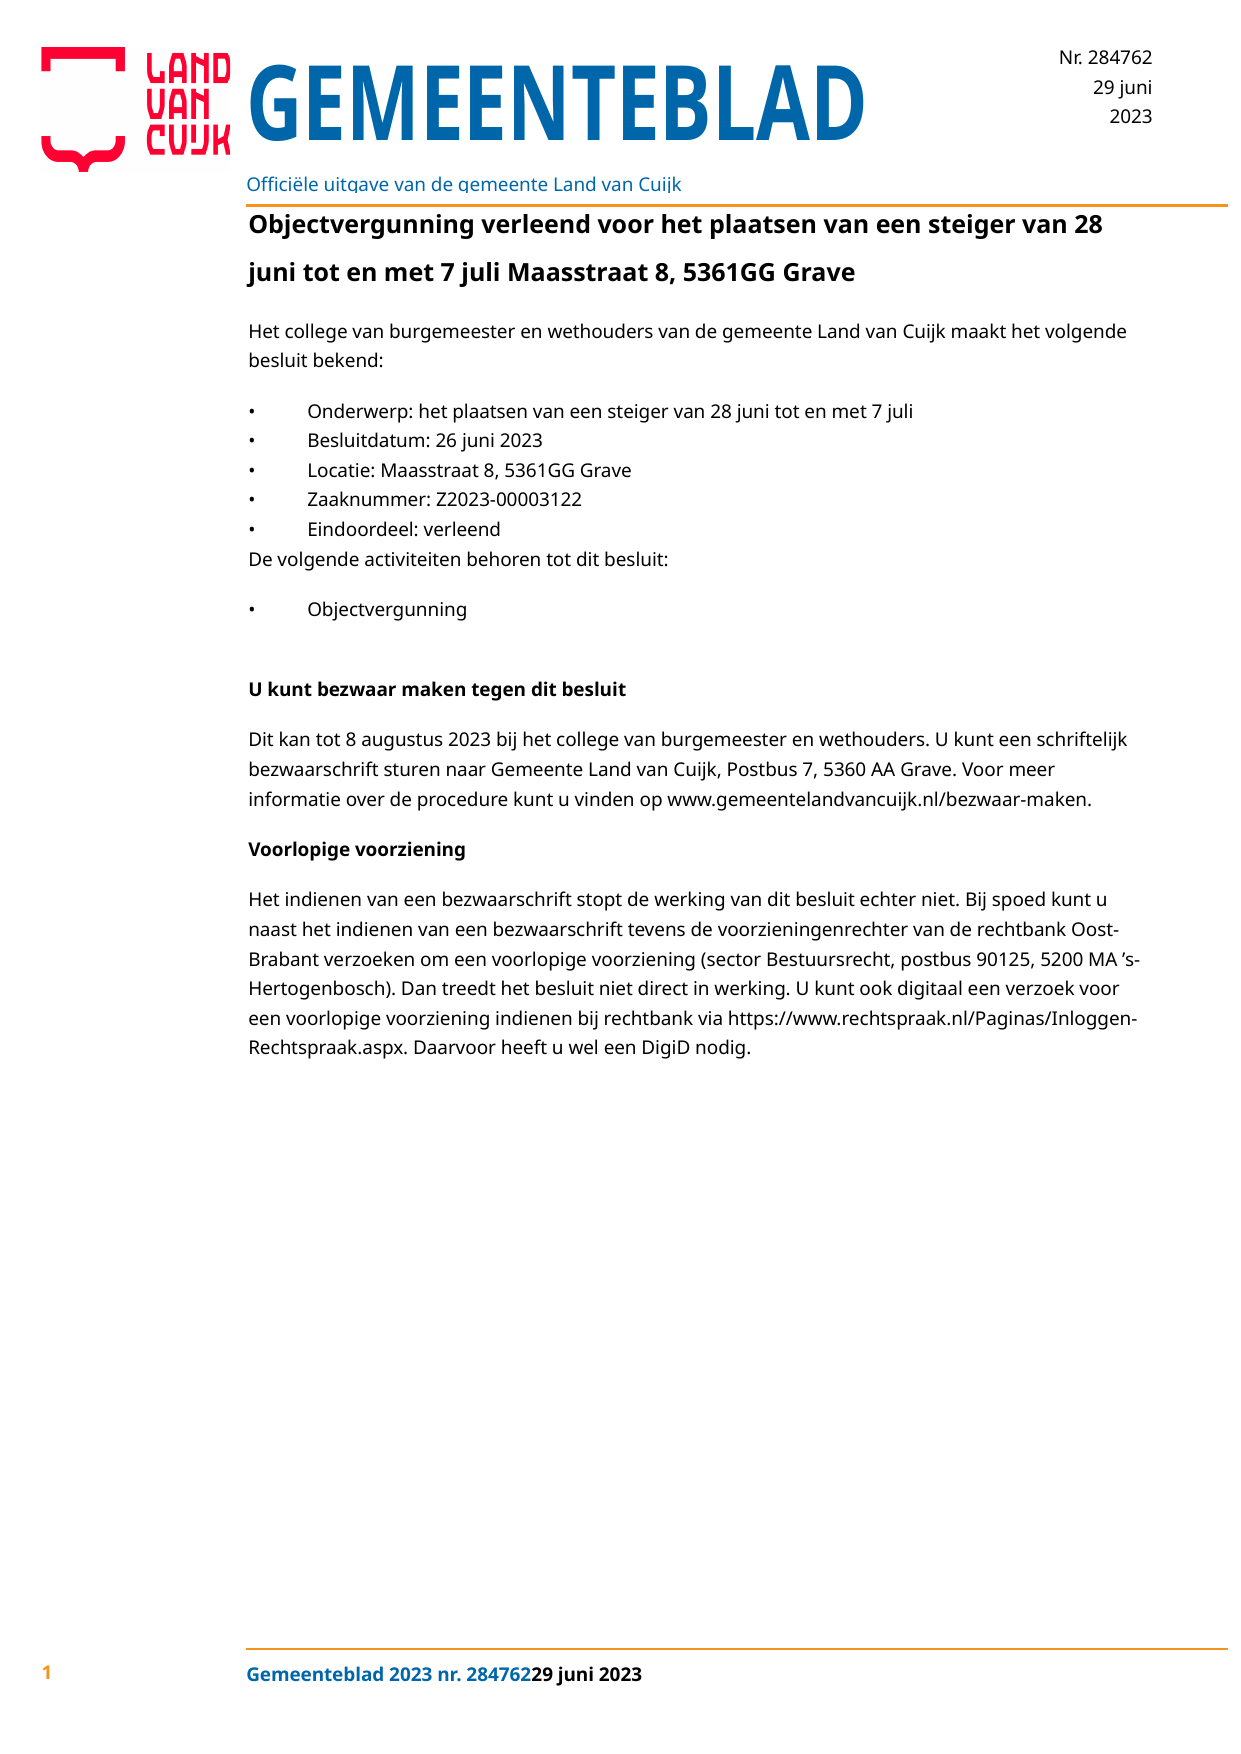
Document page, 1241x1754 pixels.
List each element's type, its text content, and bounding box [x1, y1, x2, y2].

list Besluitdatum: 26 juni 2023 [248, 427, 1152, 453]
text Het indienen van een bezwaarschrift stopt de werking van dit besluit echter niet. Bij spoed kunt u naast het indienen van een bezwaarschrift tevens de voorzieningenrechter van de rechtbank Oost-Brabant verzoeken om een voorlopige voorziening (sector Bestuursrecht, postbus 90125, 5200 MA ’s-Hertogenbosch). Dan treedt het besluit niet direct in werking. U kunt ook digitaal een verzoek voor een voorlopige voorziening indienen bij rechtbank via https://www.rechtspraak.nl/Paginas/Inloggen-Rechtspraak.aspx. Daarvoor heeft u wel een DigiD nodig. [248, 887, 1152, 1060]
text Dit kan tot 8 augustus 2023 bij het college van burgemeester en wethouders. U kunt een schriftelijk bezwaarschrift sturen naar Gemeente Land van Cuijk, Postbus 7, 5360 AA Grave. Voor meer informatie over de procedure kunt u vinden op www.gemeentelandvancuijk.nl/bezwaar-maken. [248, 727, 1152, 812]
text Voorlopige voorziening [248, 836, 1152, 862]
list Objectvergunning [248, 596, 1152, 622]
list Onderwerp: het plaatsen van een steiger van 28 juni tot en met 7 juli [248, 398, 1152, 424]
list Eindoordeel: verleend [248, 516, 1152, 542]
text Objectvergunning verleend voor het plaatsen van een steiger van 28 juni tot en met 7 juli Maasstraat 8, 5361GG Grave [248, 207, 1152, 288]
text U kunt bezwaar maken tegen dit besluit [248, 676, 1152, 702]
list Zaaknummer: Z2023-00003122 [248, 487, 1152, 512]
text De volgende activiteiten behoren tot dit besluit: [248, 546, 1152, 572]
list Locatie: Maasstraat 8, 5361GG Grave [248, 457, 1152, 483]
text Het college van burgemeester en wethouders van de gemeente Land van Cuijk maakt het volgende besluit bekend: [248, 318, 1152, 373]
picture [41, 47, 231, 172]
